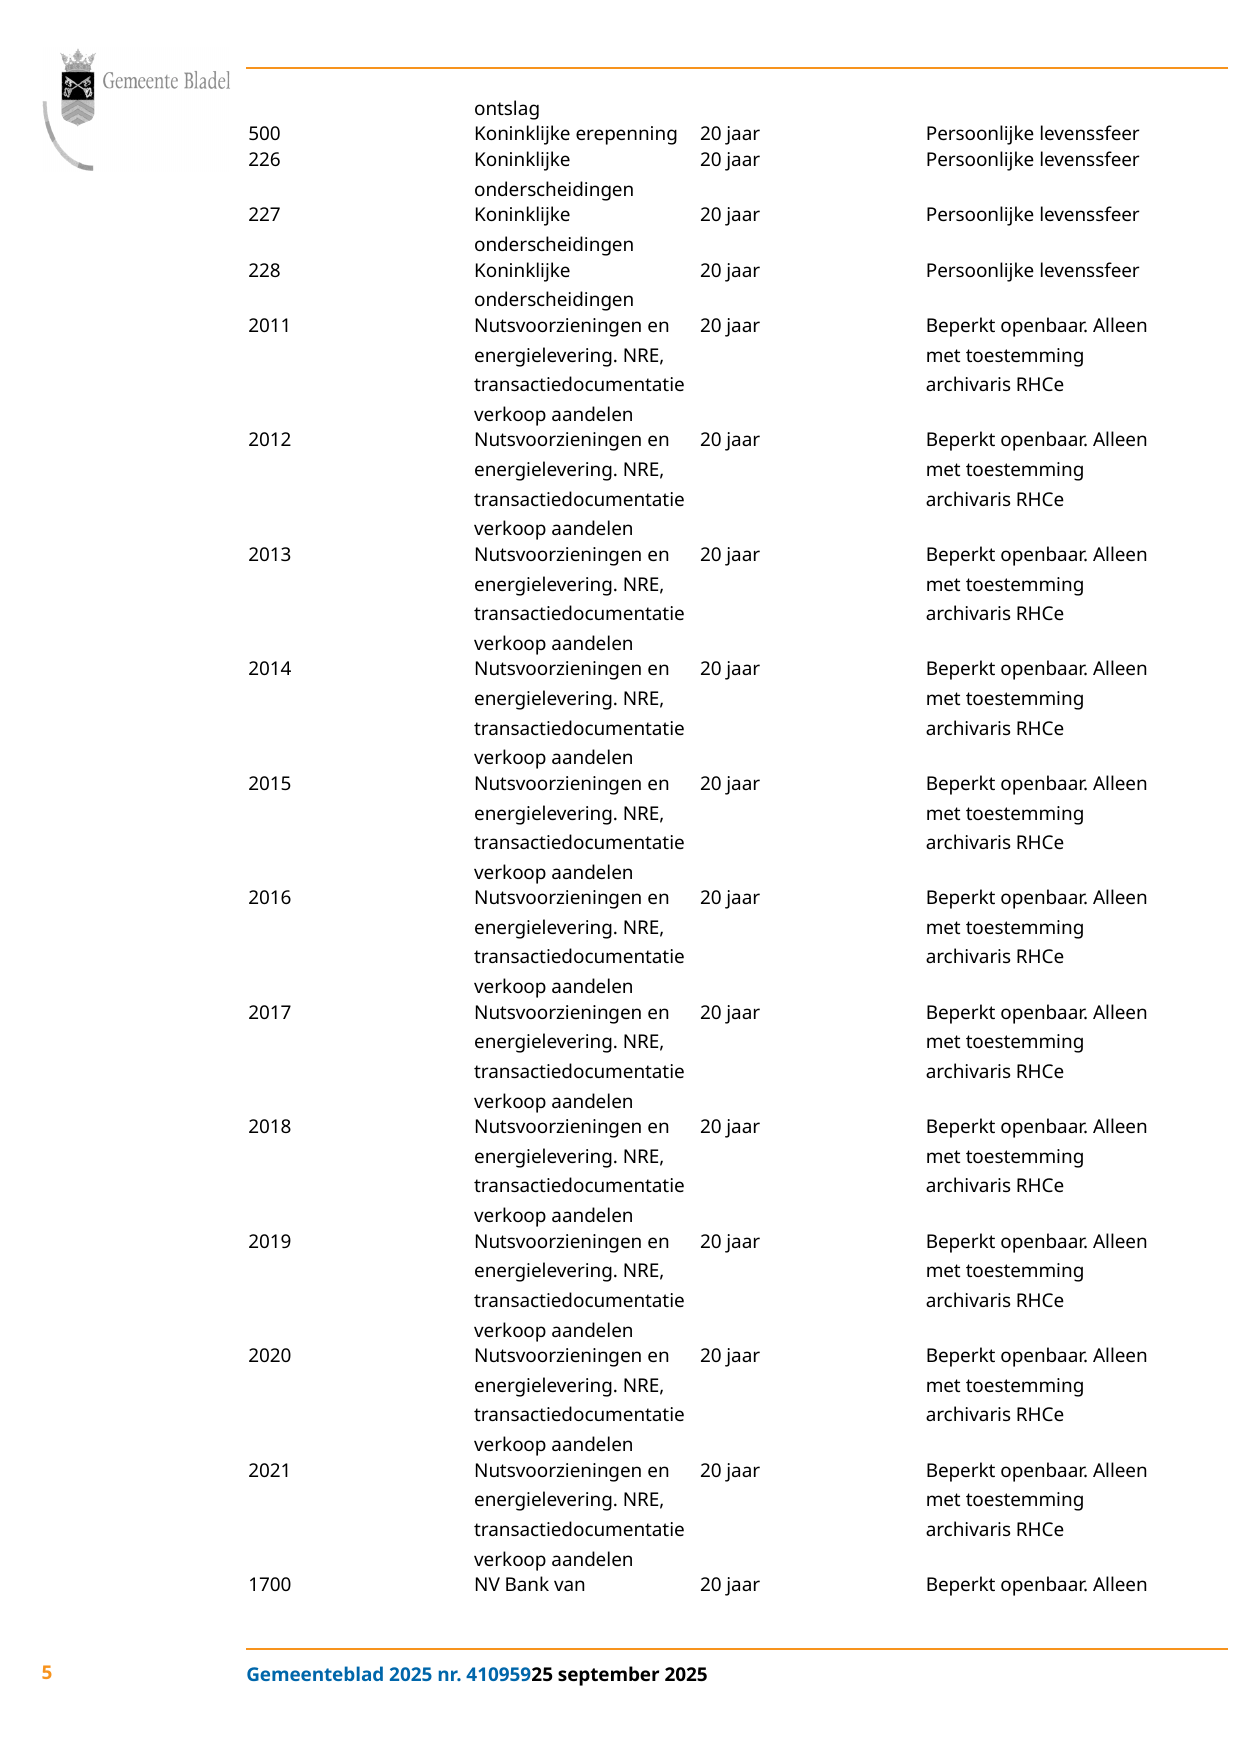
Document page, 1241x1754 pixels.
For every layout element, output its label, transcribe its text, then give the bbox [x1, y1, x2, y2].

table_cell Persoonlijke levenssfeer [926, 121, 1152, 146]
table_cell 20 jaar [700, 427, 926, 541]
table_cell 20 jaar [700, 121, 926, 146]
table_cell 20 jaar [700, 1343, 926, 1457]
table_cell 2011 [248, 312, 474, 427]
table_cell 20 jaar [700, 312, 926, 427]
table_cell [248, 95, 474, 121]
table_cell Koninklijke onderscheidingen [474, 257, 700, 312]
table_cell 2016 [248, 885, 474, 999]
table_cell Persoonlijke levenssfeer [926, 257, 1152, 312]
table_cell 2017 [248, 999, 474, 1113]
table_cell Nutsvoorzieningen en energielevering. NRE, transactiedocumentatie verkoop aandelen [474, 885, 700, 999]
table_cell 20 jaar [700, 885, 926, 999]
table_cell Beperkt openbaar. Alleen met toestemming archivaris RHCe [926, 1228, 1152, 1342]
table_cell 20 jaar [700, 1114, 926, 1228]
table_cell [700, 95, 926, 121]
table_cell Beperkt openbaar. Alleen met toestemming archivaris RHCe [926, 1457, 1152, 1571]
table_cell Nutsvoorzieningen en energielevering. NRE, transactiedocumentatie verkoop aandelen [474, 1457, 700, 1571]
table_cell Nutsvoorzieningen en energielevering. NRE, transactiedocumentatie verkoop aandelen [474, 541, 700, 656]
table_cell 228 [248, 257, 474, 312]
table_cell Nutsvoorzieningen en energielevering. NRE, transactiedocumentatie verkoop aandelen [474, 770, 700, 884]
table_cell Beperkt openbaar. Alleen met toestemming archivaris RHCe [926, 885, 1152, 999]
table_cell Koninklijke erepenning [474, 121, 700, 146]
table_cell Nutsvoorzieningen en energielevering. NRE, transactiedocumentatie verkoop aandelen [474, 999, 700, 1113]
table_cell Persoonlijke levenssfeer [926, 146, 1152, 202]
table_cell 20 jaar [700, 1571, 926, 1597]
table_cell Nutsvoorzieningen en energielevering. NRE, transactiedocumentatie verkoop aandelen [474, 312, 700, 427]
table_cell 226 [248, 146, 474, 202]
table_cell Beperkt openbaar. Alleen met toestemming archivaris RHCe [926, 1114, 1152, 1228]
table_cell Beperkt openbaar. Alleen met toestemming archivaris RHCe [926, 541, 1152, 656]
table_cell Nutsvoorzieningen en energielevering. NRE, transactiedocumentatie verkoop aandelen [474, 427, 700, 541]
table_cell Nutsvoorzieningen en energielevering. NRE, transactiedocumentatie verkoop aandelen [474, 1228, 700, 1342]
table_cell 500 [248, 121, 474, 146]
table_cell ontslag [474, 95, 700, 121]
table_cell [926, 95, 1152, 121]
table_cell Nutsvoorzieningen en energielevering. NRE, transactiedocumentatie verkoop aandelen [474, 656, 700, 770]
table_cell Koninklijke onderscheidingen [474, 146, 700, 202]
table_cell Beperkt openbaar. Alleen met toestemming archivaris RHCe [926, 312, 1152, 427]
table_cell 2019 [248, 1228, 474, 1342]
table_cell 20 jaar [700, 541, 926, 656]
table_cell Beperkt openbaar. Alleen met toestemming archivaris RHCe [926, 770, 1152, 884]
table_cell 2012 [248, 427, 474, 541]
table_cell 2021 [248, 1457, 474, 1571]
table_cell 2018 [248, 1114, 474, 1228]
table_cell 2014 [248, 656, 474, 770]
table_cell 1700 [248, 1571, 474, 1597]
table_cell 20 jaar [700, 257, 926, 312]
table_cell 20 jaar [700, 1228, 926, 1342]
table_cell 20 jaar [700, 999, 926, 1113]
table_cell 20 jaar [700, 770, 926, 884]
table_cell 20 jaar [700, 1457, 926, 1571]
table_cell 2015 [248, 770, 474, 884]
table_cell Nutsvoorzieningen en energielevering. NRE, transactiedocumentatie verkoop aandelen [474, 1114, 700, 1228]
table_cell Beperkt openbaar. Alleen [926, 1571, 1152, 1597]
table_cell Nutsvoorzieningen en energielevering. NRE, transactiedocumentatie verkoop aandelen [474, 1343, 700, 1457]
table_cell 227 [248, 202, 474, 257]
table_cell 2013 [248, 541, 474, 656]
table_cell 20 jaar [700, 146, 926, 202]
table_cell Beperkt openbaar. Alleen met toestemming archivaris RHCe [926, 427, 1152, 541]
table_cell NV Bank van [474, 1571, 700, 1597]
picture [41, 47, 231, 172]
table_cell Koninklijke onderscheidingen [474, 202, 700, 257]
table_cell Beperkt openbaar. Alleen met toestemming archivaris RHCe [926, 656, 1152, 770]
table_cell Beperkt openbaar. Alleen met toestemming archivaris RHCe [926, 999, 1152, 1113]
table_cell 20 jaar [700, 202, 926, 257]
table_cell 2020 [248, 1343, 474, 1457]
table_cell Persoonlijke levenssfeer [926, 202, 1152, 257]
table_cell 20 jaar [700, 656, 926, 770]
table_cell Beperkt openbaar. Alleen met toestemming archivaris RHCe [926, 1343, 1152, 1457]
